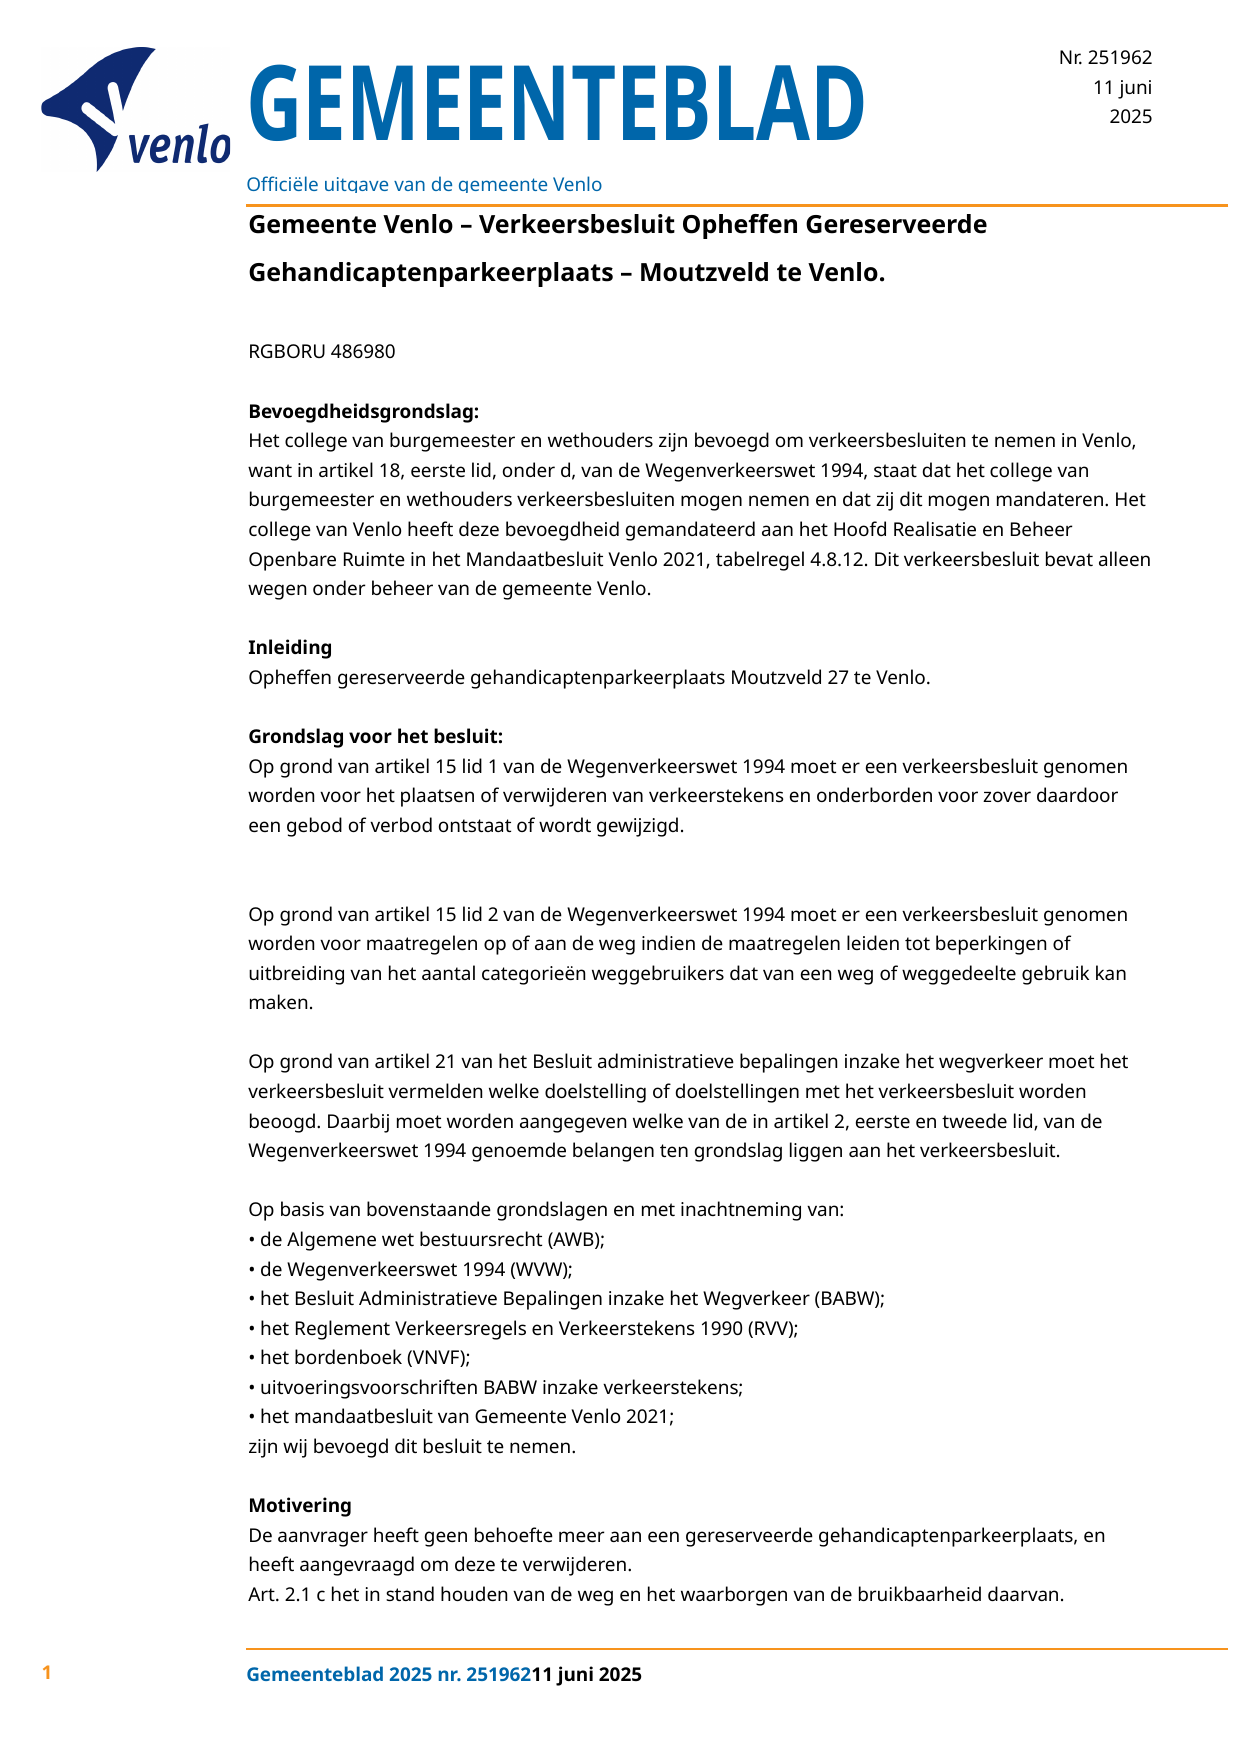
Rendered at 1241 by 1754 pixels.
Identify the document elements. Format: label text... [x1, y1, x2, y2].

text • het Besluit Administratieve Bepalingen inzake het Wegverkeer (BABW); [248, 1285, 1152, 1311]
text Het college van burgemeester en wethouders zijn bevoegd om verkeersbesluiten te nemen in Venlo, want in artikel 18, eerste lid, onder d, van de Wegenverkeerswet 1994, staat dat het college van burgemeester en wethouders verkeersbesluiten mogen nemen en dat zij dit mogen mandateren. Het college van Venlo heeft deze bevoegdheid gemandateerd aan het Hoofd Realisatie en Beheer Openbare Ruimte in het Mandaatbesluit Venlo 2021, tabelregel 4.8.12. Dit verkeersbesluit bevat alleen wegen onder beheer van de gemeente Venlo. [248, 427, 1152, 601]
text Inleiding [248, 634, 1152, 660]
text Op grond van artikel 21 van het Besluit administratieve bepalingen inzake het wegverkeer moet het verkeersbesluit vermelden welke doelstelling of doelstellingen met het verkeersbesluit worden beoogd. Daarbij moet worden aangegeven welke van de in artikel 2, eerste en tweede lid, van de Wegenverkeerswet 1994 genoemde belangen ten grondslag liggen aan het verkeersbesluit. [248, 1049, 1152, 1163]
text Bevoegdheidsgrondslag: [248, 398, 1152, 423]
text • de Algemene wet bestuursrecht (AWB); [248, 1226, 1152, 1252]
text Op grond van artikel 15 lid 2 van de Wegenverkeerswet 1994 moet er een verkeersbesluit genomen worden voor maatregelen op of aan de weg indien de maatregelen leiden tot beperkingen of uitbreiding van het aantal categorieën weggebruikers dat van een weg of weggedeelte gebruik kan maken. [248, 901, 1152, 1015]
picture [41, 47, 231, 172]
text RGBORU 486980 [248, 339, 1152, 364]
text Grondslag voor het besluit: [248, 723, 1152, 749]
text De aanvrager heeft geen behoefte meer aan een gereserveerde gehandicaptenparkeerplaats, en heeft aangevraagd om deze te verwijderen. [248, 1522, 1152, 1577]
text • het Reglement Verkeersregels en Verkeerstekens 1990 (RVV); [248, 1315, 1152, 1341]
text Op grond van artikel 15 lid 1 van de Wegenverkeerswet 1994 moet er een verkeersbesluit genomen worden voor het plaatsen of verwijderen van verkeerstekens en onderborden voor zover daardoor een gebod of verbod ontstaat of wordt gewijzigd. [248, 753, 1152, 838]
text • het mandaatbesluit van Gemeente Venlo 2021; [248, 1404, 1152, 1429]
text Motivering [248, 1492, 1152, 1518]
text • het bordenboek (VNVF); [248, 1344, 1152, 1370]
text • uitvoeringsvoorschriften BABW inzake verkeerstekens; [248, 1374, 1152, 1400]
text • de Wegenverkeerswet 1994 (WVW); [248, 1256, 1152, 1281]
text Art. 2.1 c het in stand houden van de weg en het waarborgen van de bruikbaarheid daarvan. [248, 1581, 1152, 1607]
text Opheffen gereserveerde gehandicaptenparkeerplaats Moutzveld 27 te Venlo. [248, 664, 1152, 690]
text Gemeente Venlo – Verkeersbesluit Opheffen Gereserveerde Gehandicaptenparkeerplaats – Moutzveld te Venlo. [248, 207, 1152, 288]
text Op basis van bovenstaande grondslagen en met inachtneming van: [248, 1197, 1152, 1222]
text zijn wij bevoegd dit besluit te nemen. [248, 1433, 1152, 1459]
